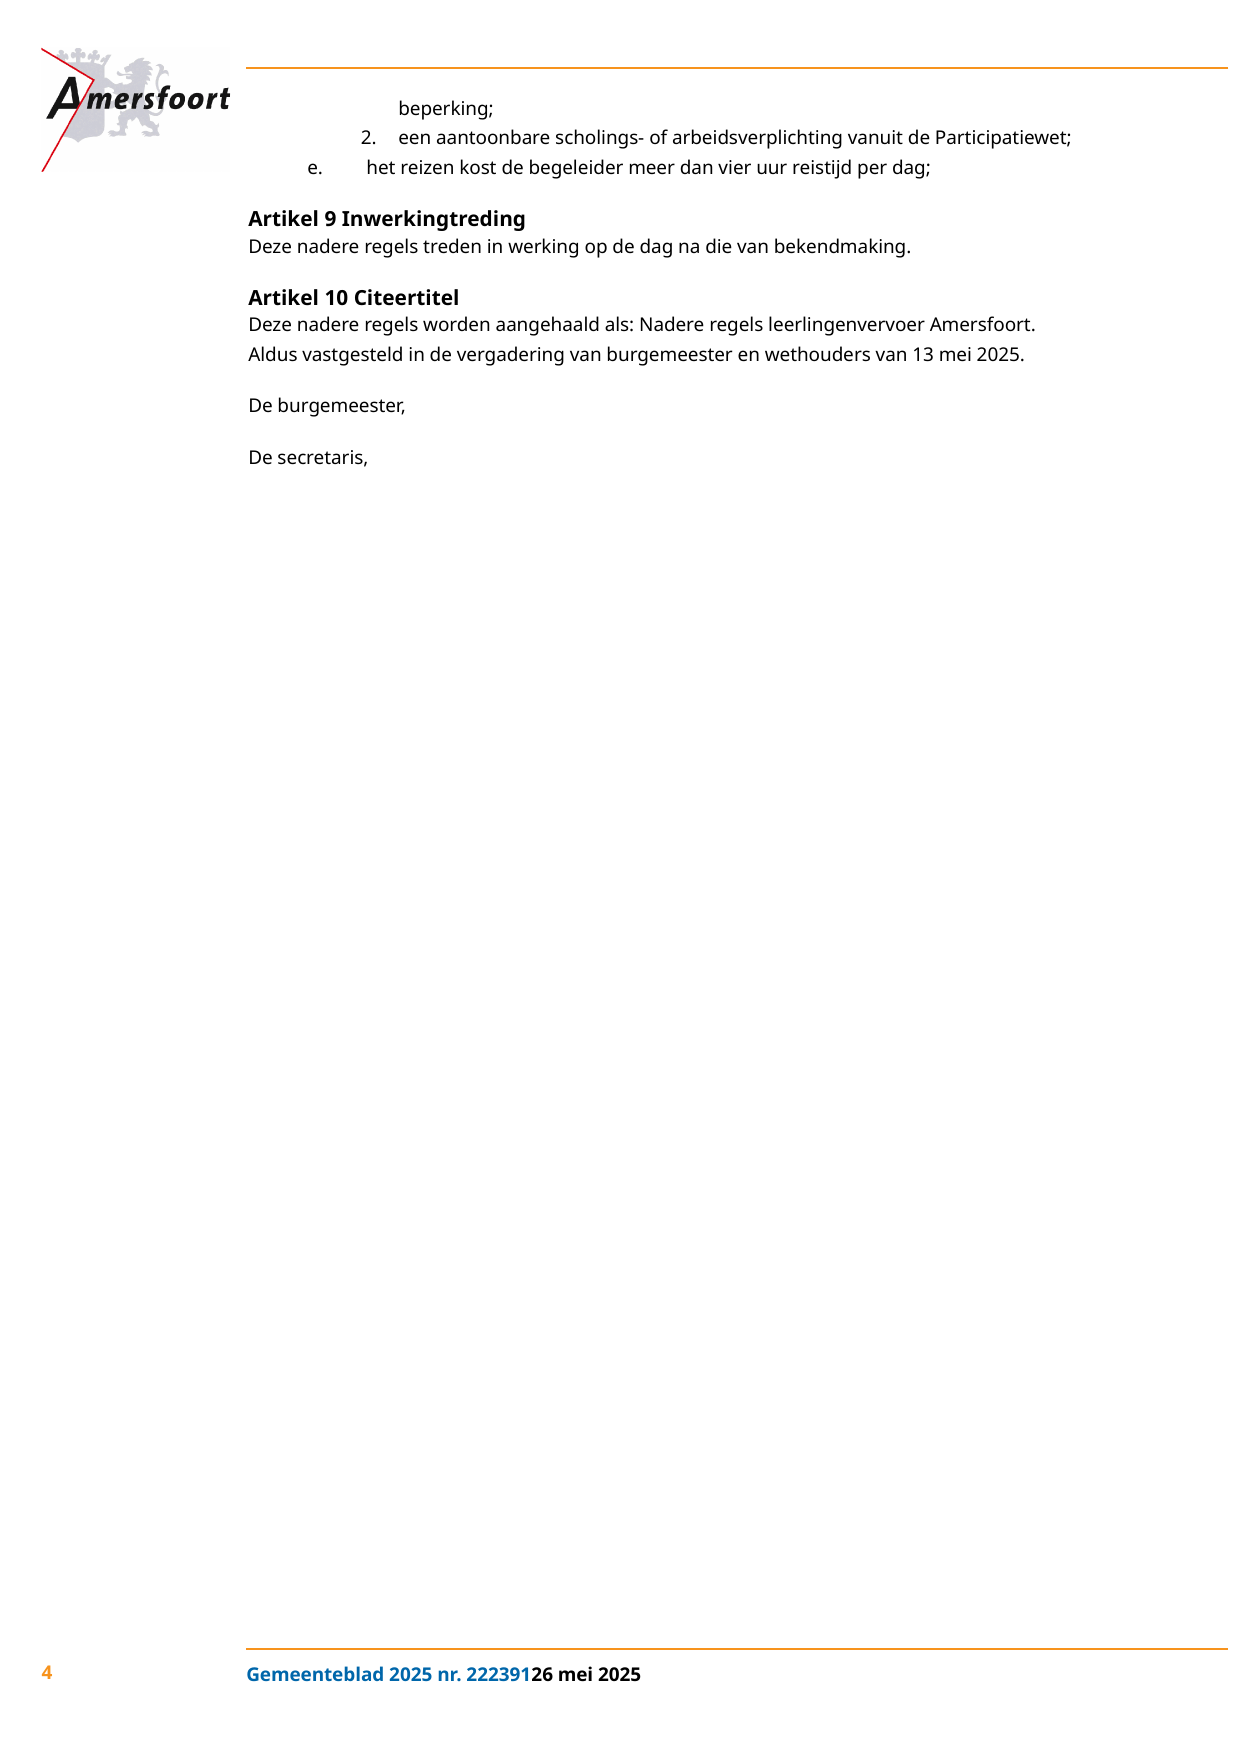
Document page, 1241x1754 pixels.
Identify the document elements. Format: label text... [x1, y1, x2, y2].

text De burgemeester, [248, 393, 1152, 418]
text Deze nadere regels treden in werking op de dag na die van bekendmaking. [248, 233, 1152, 258]
picture [41, 47, 231, 172]
text Deze nadere regels worden aangehaald als: Nadere regels leerlingenvervoer Amersfoort. [248, 312, 1152, 337]
text Artikel 10 Citeertitel [248, 283, 1152, 312]
text Aldus vastgesteld in de vergadering van burgemeester en wethouders van 13 mei 2025. [248, 341, 1152, 367]
list beperking; [361, 95, 1152, 121]
list een aantoonbare scholings- of arbeidsverplichting vanuit de Participatiewet; [361, 124, 1152, 150]
text Artikel 9 Inwerkingtreding [248, 204, 1152, 233]
list het reizen kost de begeleider meer dan vier uur reistijd per dag; [307, 154, 1152, 180]
text De secretaris, [248, 444, 1152, 470]
